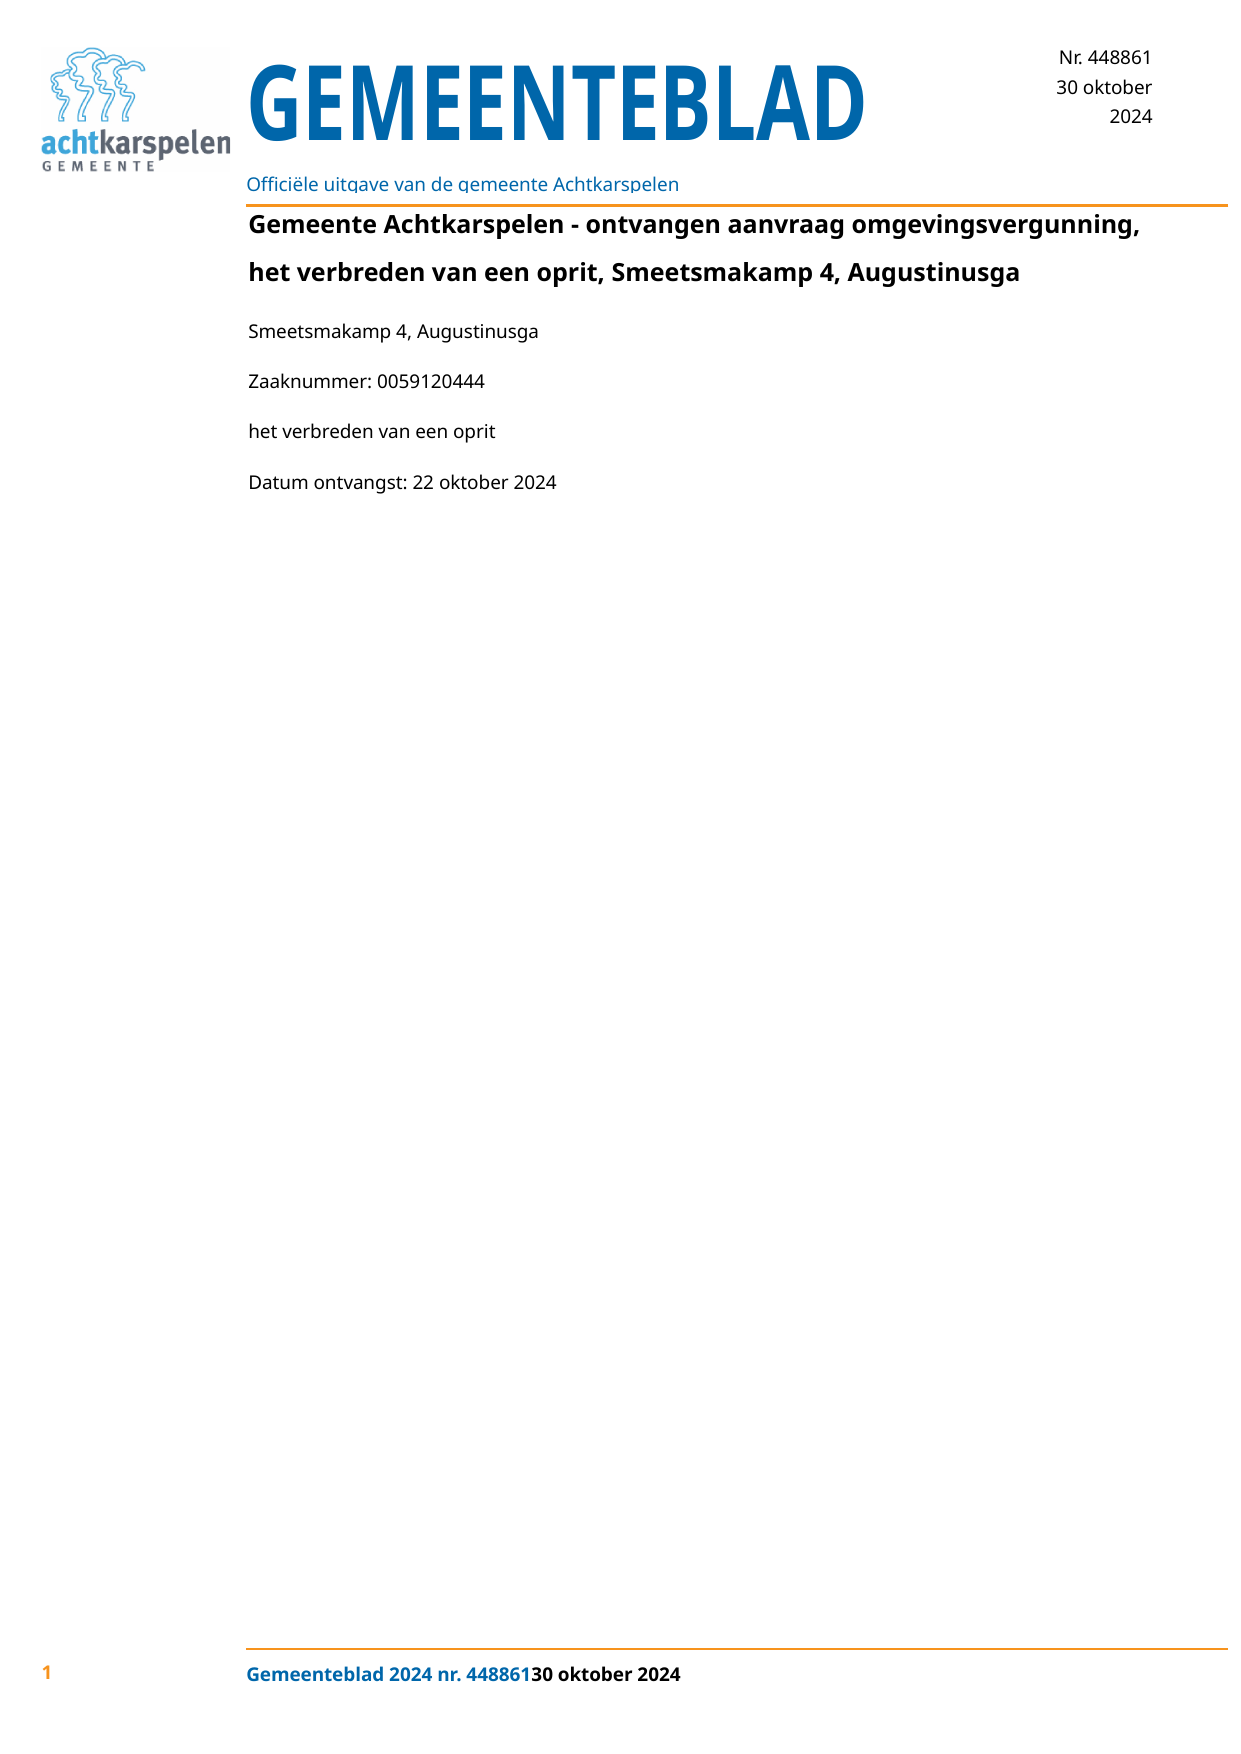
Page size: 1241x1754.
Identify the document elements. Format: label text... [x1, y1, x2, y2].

text Smeetsmakamp 4, Augustinusga [248, 318, 1152, 344]
text Datum ontvangst: 22 oktober 2024 [248, 469, 1152, 495]
picture [41, 47, 231, 172]
text het verbreden van een oprit [248, 419, 1152, 444]
text Gemeente Achtkarspelen - ontvangen aanvraag omgevingsvergunning, het verbreden van een oprit, Smeetsmakamp 4, Augustinusga [248, 207, 1152, 288]
text Zaaknummer: 0059120444 [248, 368, 1152, 394]
